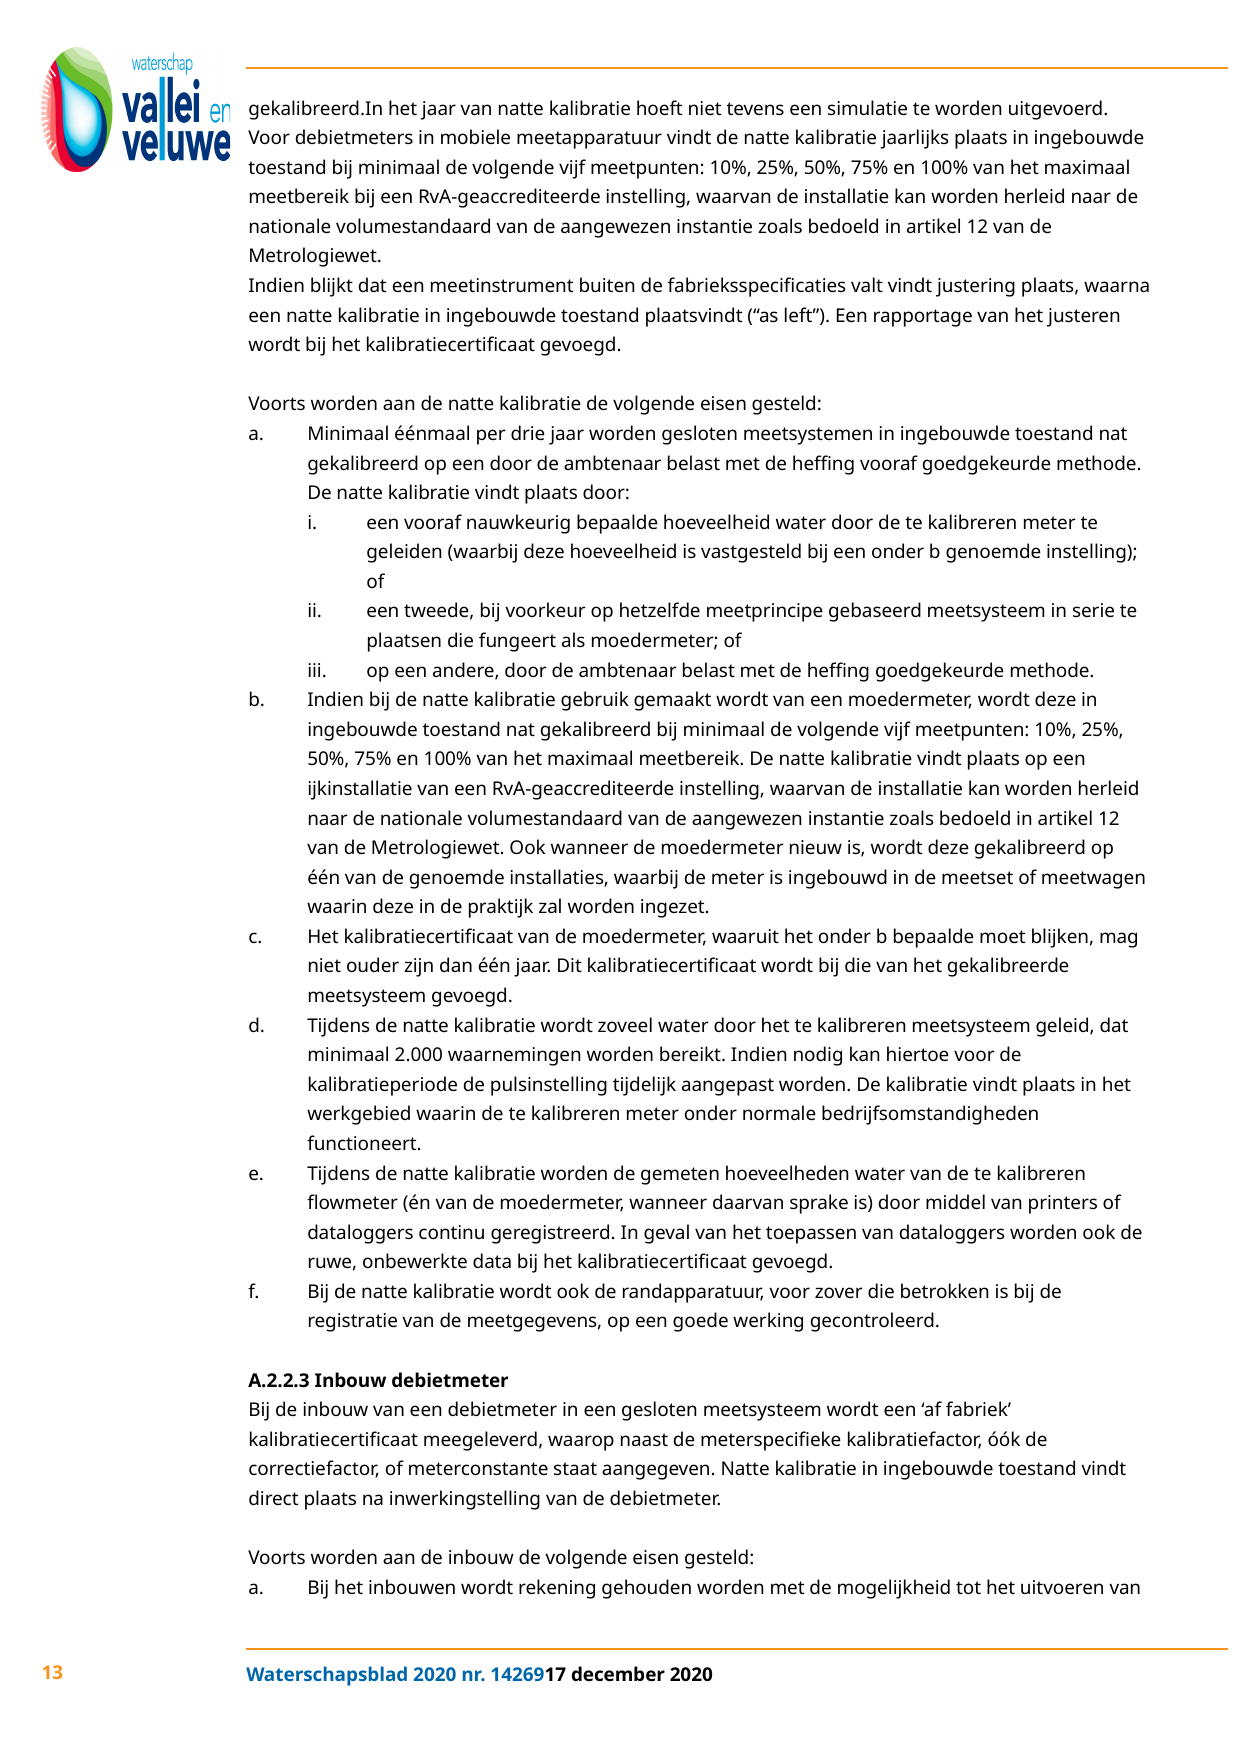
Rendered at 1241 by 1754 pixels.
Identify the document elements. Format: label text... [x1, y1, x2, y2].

text A.2.2.3 Inbouw debietmeter [248, 1367, 1152, 1393]
picture [41, 47, 231, 172]
list Tijdens de natte kalibratie wordt zoveel water door het te kalibreren meetsysteem geleid, dat minimaal 2.000 waarnemingen worden bereikt. Indien nodig kan hiertoe voor de kalibratieperiode de pulsinstelling tijdelijk aangepast worden. De kalibratie vindt plaats in het werkgebied waarin de te kalibreren meter onder normale bedrijfsomstandigheden functioneert. [248, 1012, 1152, 1156]
text Bij de inbouw van een debietmeter in een gesloten meetsysteem wordt een ‘af fabriek’ kalibratiecertificaat meegeleverd, waarop naast de meterspecifieke kalibratiefactor, óók de correctiefactor, of meterconstante staat aangegeven. Natte kalibratie in ingebouwde toestand vindt direct plaats na inwerkingstelling van de debietmeter. [248, 1396, 1152, 1511]
text Voor debietmeters in mobiele meetapparatuur vindt de natte kalibratie jaarlijks plaats in ingebouwde toestand bij minimaal de volgende vijf meetpunten: 10%, 25%, 50%, 75% en 100% van het maximaal meetbereik bij een RvA-geaccrediteerde instelling, waarvan de installatie kan worden herleid naar de nationale volumestandaard van de aangewezen instantie zoals bedoeld in artikel 12 van de Metrologiewet. [248, 124, 1152, 268]
list een tweede, bij voorkeur op hetzelfde meetprincipe gebaseerd meetsysteem in serie te plaatsen die fungeert als moedermeter; of [307, 598, 1152, 653]
list Minimaal éénmaal per drie jaar worden gesloten meetsystemen in ingebouwde toestand nat gekalibreerd op een door de ambtenaar belast met de heffing vooraf goedgekeurde methode. De natte kalibratie vindt plaats door: [248, 420, 1152, 505]
text Indien blijkt dat een meetinstrument buiten de fabrieksspecificaties valt vindt justering plaats, waarna een natte kalibratie in ingebouwde toestand plaatsvindt (“as left”). Een rapportage van het justeren wordt bij het kalibratiecertificaat gevoegd. [248, 272, 1152, 357]
list Indien bij de natte kalibratie gebruik gemaakt wordt van een moedermeter, wordt deze in ingebouwde toestand nat gekalibreerd bij minimaal de volgende vijf meetpunten: 10%, 25%, 50%, 75% en 100% van het maximaal meetbereik. De natte kalibratie vindt plaats op een ijkinstallatie van een RvA-geaccrediteerde instelling, waarvan de installatie kan worden herleid naar de nationale volumestandaard van de aangewezen instantie zoals bedoeld in artikel 12 van de Metrologiewet. Ook wanneer de moedermeter nieuw is, wordt deze gekalibreerd op één van de genoemde installaties, waarbij de meter is ingebouwd in de meetset of meetwagen waarin deze in de praktijk zal worden ingezet. [248, 686, 1152, 919]
list Bij het inbouwen wordt rekening gehouden worden met de mogelijkheid tot het uitvoeren van [248, 1574, 1152, 1600]
list Het kalibratiecertificaat van de moedermeter, waaruit het onder b bepaalde moet blijken, mag niet ouder zijn dan één jaar. Dit kalibratiecertificaat wordt bij die van het gekalibreerde meetsysteem gevoegd. [248, 923, 1152, 1008]
list op een andere, door de ambtenaar belast met de heffing goedgekeurde methode. [307, 657, 1152, 683]
list Tijdens de natte kalibratie worden de gemeten hoeveelheden water van de te kalibreren flowmeter (én van de moedermeter, wanneer daarvan sprake is) door middel van printers of dataloggers continu geregistreerd. In geval van het toepassen van dataloggers worden ook de ruwe, onbewerkte data bij het kalibratiecertificaat gevoegd. [248, 1160, 1152, 1274]
list een vooraf nauwkeurig bepaalde hoeveelheid water door de te kalibreren meter te geleiden (waarbij deze hoeveelheid is vastgesteld bij een onder b genoemde instelling); of [307, 509, 1152, 594]
list Bij de natte kalibratie wordt ook de randapparatuur, voor zover die betrokken is bij de registratie van de meetgegevens, op een goede werking gecontroleerd. [248, 1278, 1152, 1333]
text Voorts worden aan de natte kalibratie de volgende eisen gesteld: [248, 391, 1152, 416]
text gekalibreerd.In het jaar van natte kalibratie hoeft niet tevens een simulatie te worden uitgevoerd. [248, 95, 1152, 121]
text Voorts worden aan de inbouw de volgende eisen gesteld: [248, 1544, 1152, 1570]
